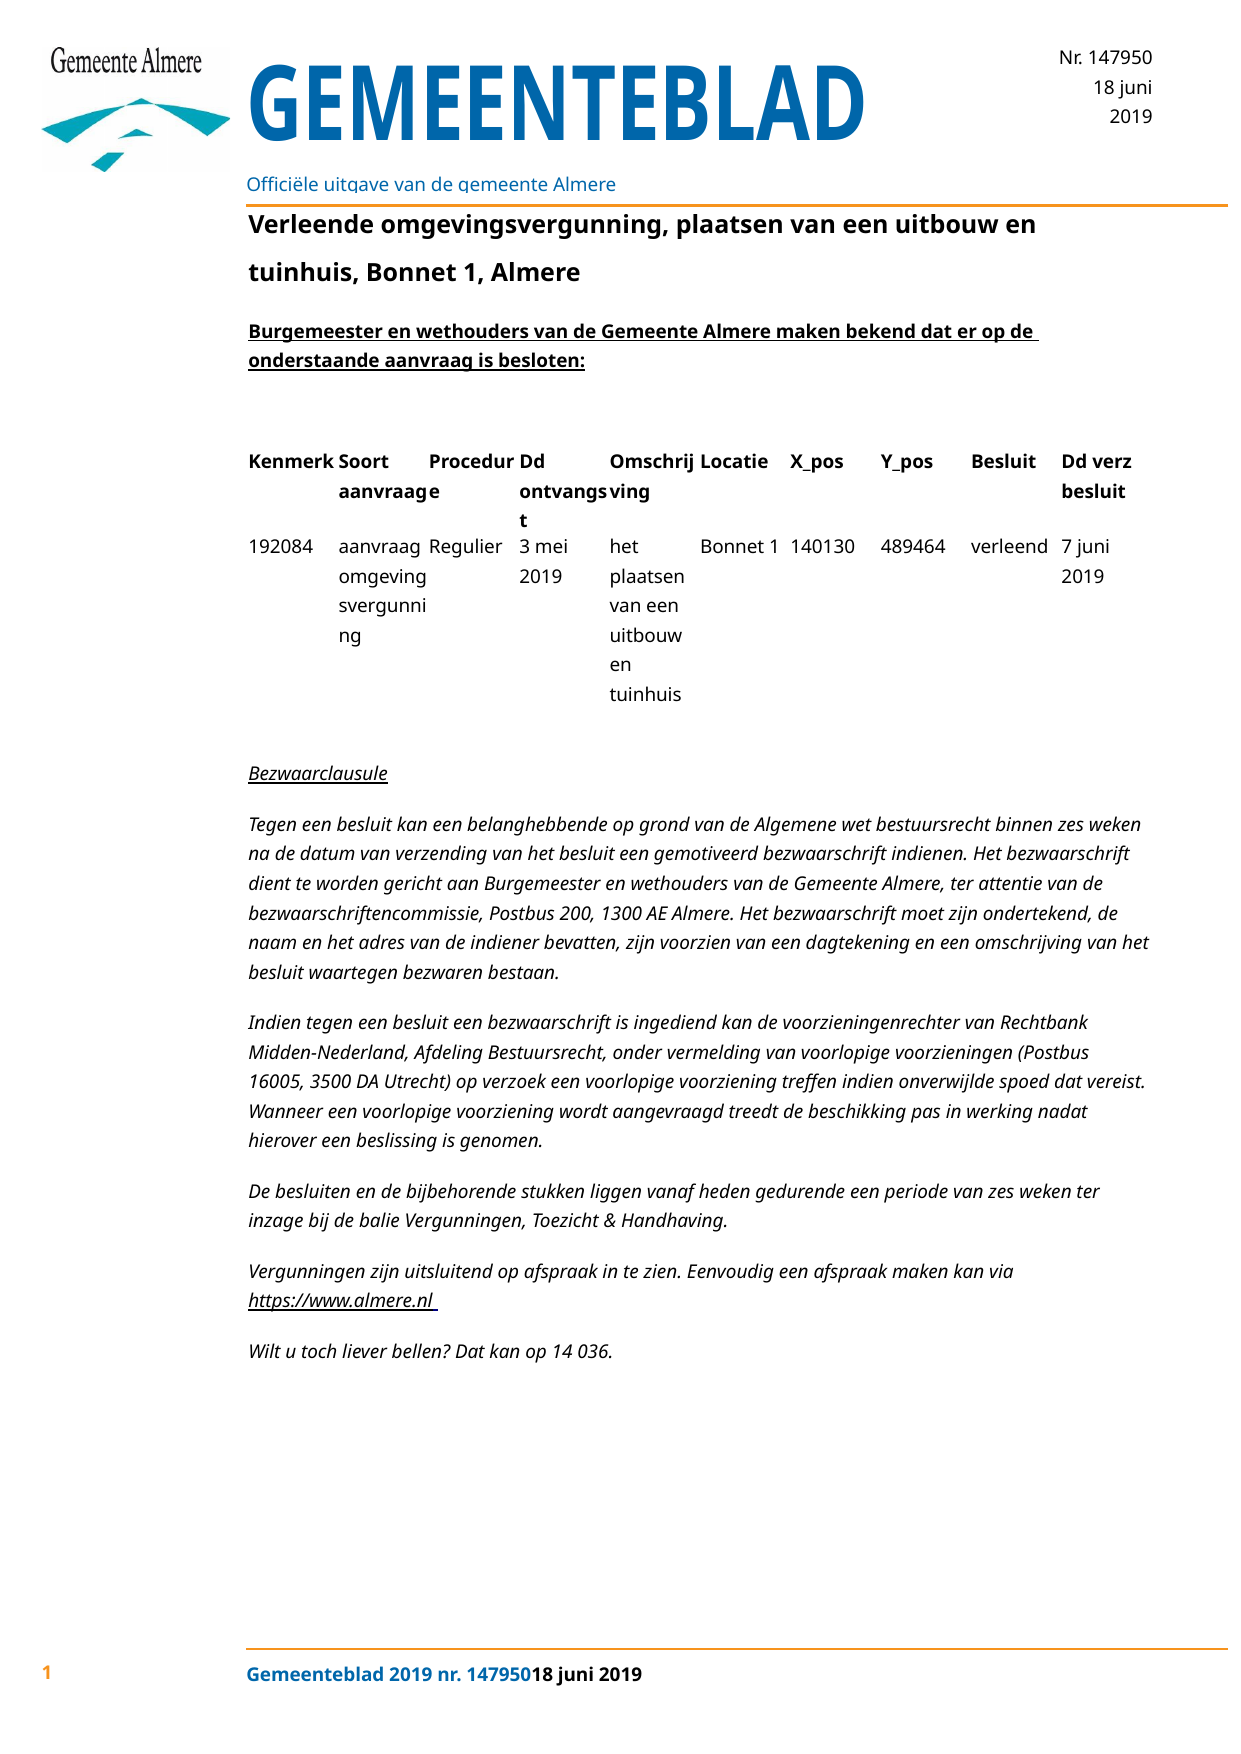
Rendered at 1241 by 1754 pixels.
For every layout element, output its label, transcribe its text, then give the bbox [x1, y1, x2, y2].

table_cell Regulier [429, 533, 519, 707]
text De besluiten en de bijbehorende stukken liggen vanaf heden gedurende een periode van zes weken ter inzage bij de balie Vergunningen, Toezicht & Handhaving. [248, 1178, 1152, 1233]
table_cell 140130 [790, 533, 881, 707]
text Bezwaarclausule [248, 761, 1152, 786]
table_header Procedure [429, 449, 519, 533]
table_cell verleend [971, 533, 1061, 707]
table_cell aanvraag omgevingsvergunning [338, 533, 429, 707]
table_header X_pos [790, 449, 881, 533]
table_cell 3 mei 2019 [519, 533, 609, 707]
text Verleende omgevingsvergunning, plaatsen van een uitbouw en tuinhuis, Bonnet 1, Almere [248, 207, 1152, 288]
text Indien tegen een besluit een bezwaarschrift is ingediend kan de voorzieningenrechter van Rechtbank Midden-Nederland, Afdeling Bestuursrecht, onder vermelding van voorlopige voorzieningen (Postbus 16005, 3500 DA Utrecht) op verzoek een voorlopige voorziening treffen indien onverwijlde spoed dat vereist. Wanneer een voorlopige voorziening wordt aangevraagd treedt de beschikking pas in werking nadat hierover een beslissing is genomen. [248, 1009, 1152, 1153]
table_header Besluit [971, 449, 1061, 533]
table_header Kenmerk [248, 449, 338, 533]
text Burgemeester en wethouders van de Gemeente Almere maken bekend dat er op de onderstaande aanvraag is besloten: [248, 318, 1152, 373]
text Tegen een besluit kan een belanghebbende op grond van de Algemene wet bestuursrecht binnen zes weken na de datum van verzending van het besluit een gemotiveerd bezwaarschrift indienen. Het bezwaarschrift dient te worden gericht aan Burgemeester en wethouders van de Gemeente Almere, ter attentie van de bezwaarschriftencommissie, Postbus 200, 1300 AE Almere. Het bezwaarschrift moet zijn ondertekend, de naam en het adres van de indiener bevatten, zijn voorzien van een dagtekening en een omschrijving van het besluit waartegen bezwaren bestaan. [248, 811, 1152, 985]
table_cell Bonnet 1 [700, 533, 790, 707]
table_header Dd ontvangst [519, 449, 609, 533]
table_header Locatie [700, 449, 790, 533]
table_cell 192084 [248, 533, 338, 707]
table_cell het plaatsen van een uitbouw en tuinhuis [609, 533, 700, 707]
table_header Dd verz besluit [1061, 449, 1152, 533]
table_cell 7 juni 2019 [1061, 533, 1152, 707]
picture [41, 47, 231, 172]
table_header Y_pos [881, 449, 971, 533]
table_cell 489464 [881, 533, 971, 707]
table_header Omschrijving [609, 449, 700, 533]
text Vergunningen zijn uitsluitend op afspraak in te zien. Eenvoudig een afspraak maken kan via https://www.almere.nl [248, 1258, 1152, 1313]
text Wilt u toch liever bellen? Dat kan op 14 036. [248, 1338, 1152, 1364]
table_header Soort aanvraag [338, 449, 429, 533]
